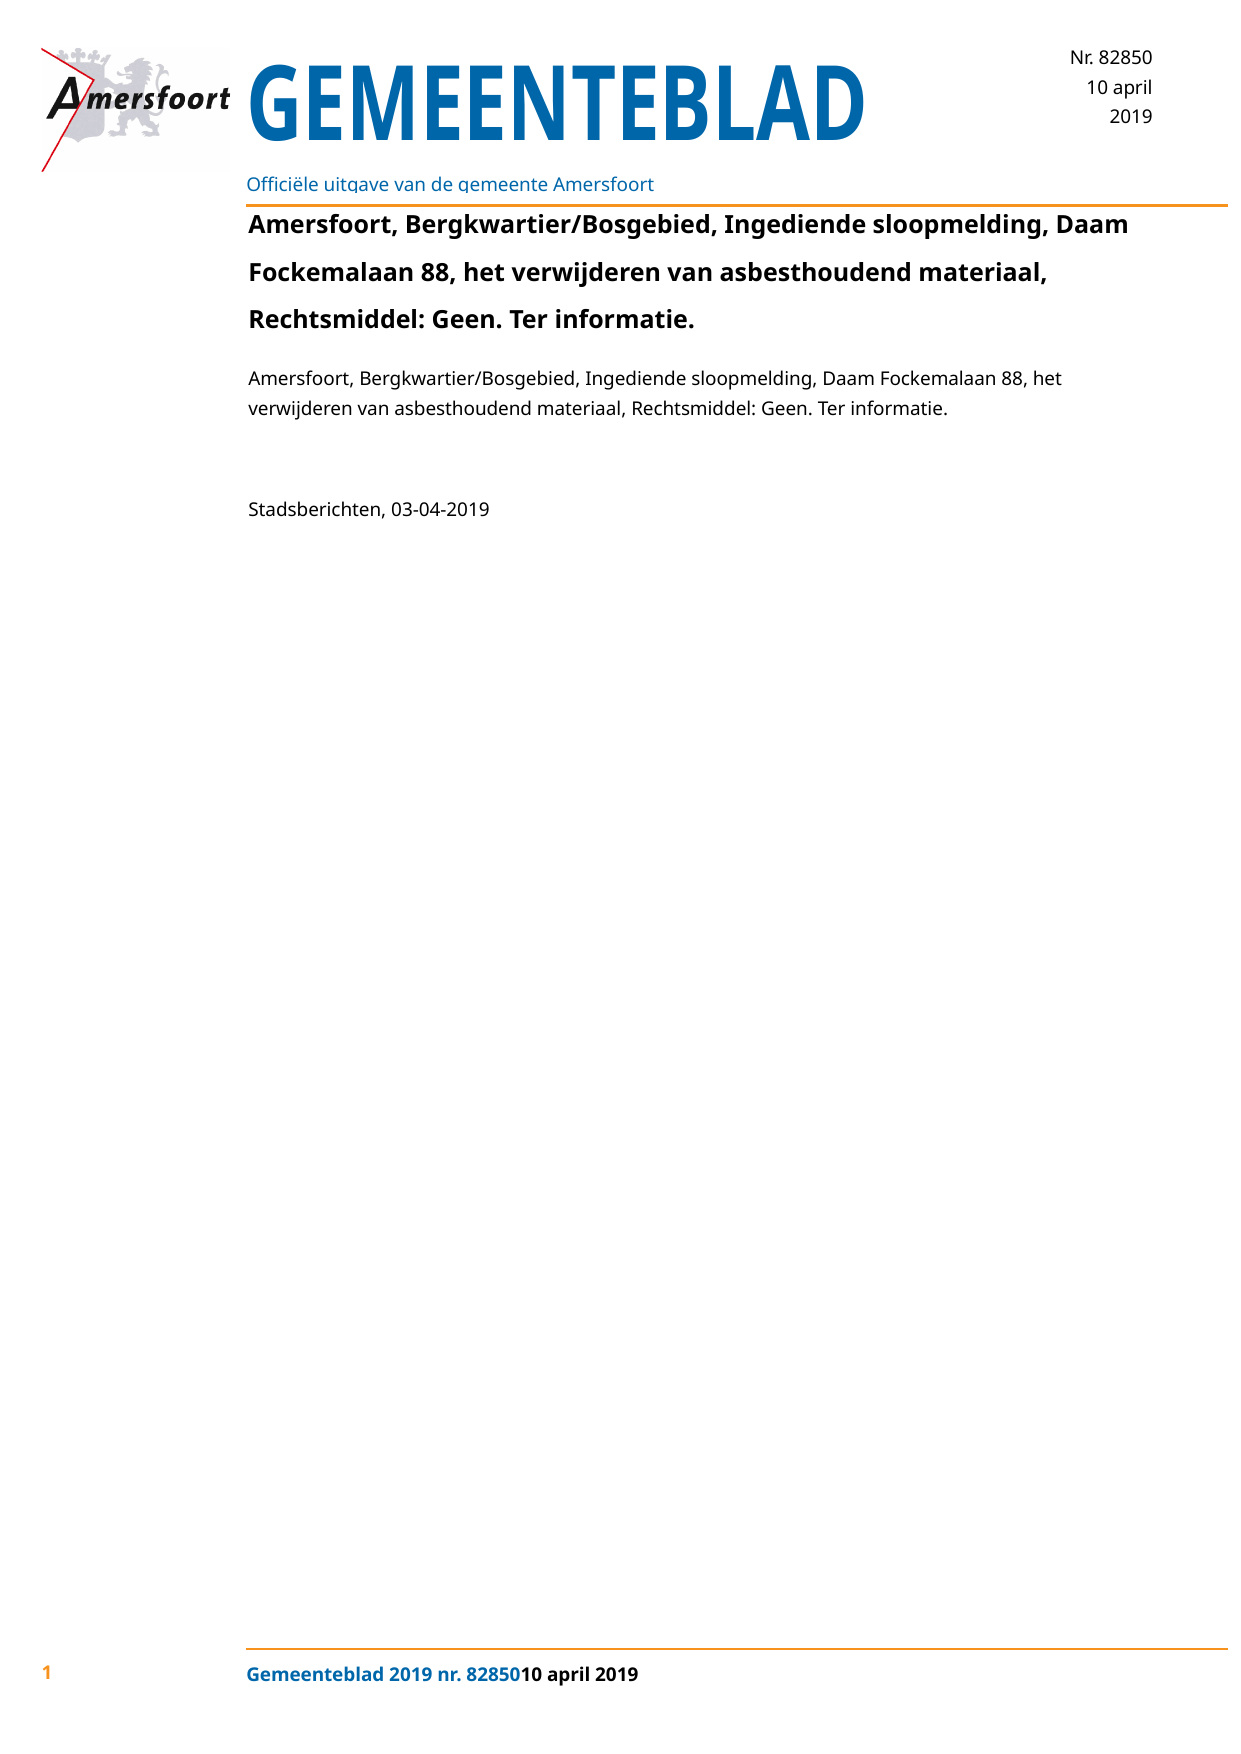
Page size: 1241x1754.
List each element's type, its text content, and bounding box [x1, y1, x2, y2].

text Amersfoort, Bergkwartier/Bosgebied, Ingediende sloopmelding, Daam Fockemalaan 88, het verwijderen van asbesthoudend materiaal, Rechtsmiddel: Geen. Ter informatie. [248, 207, 1152, 336]
picture [41, 47, 231, 172]
text Stadsberichten, 03-04-2019 [248, 496, 1152, 522]
text Amersfoort, Bergkwartier/Bosgebied, Ingediende sloopmelding, Daam Fockemalaan 88, het verwijderen van asbesthoudend materiaal, Rechtsmiddel: Geen. Ter informatie. [248, 366, 1152, 421]
